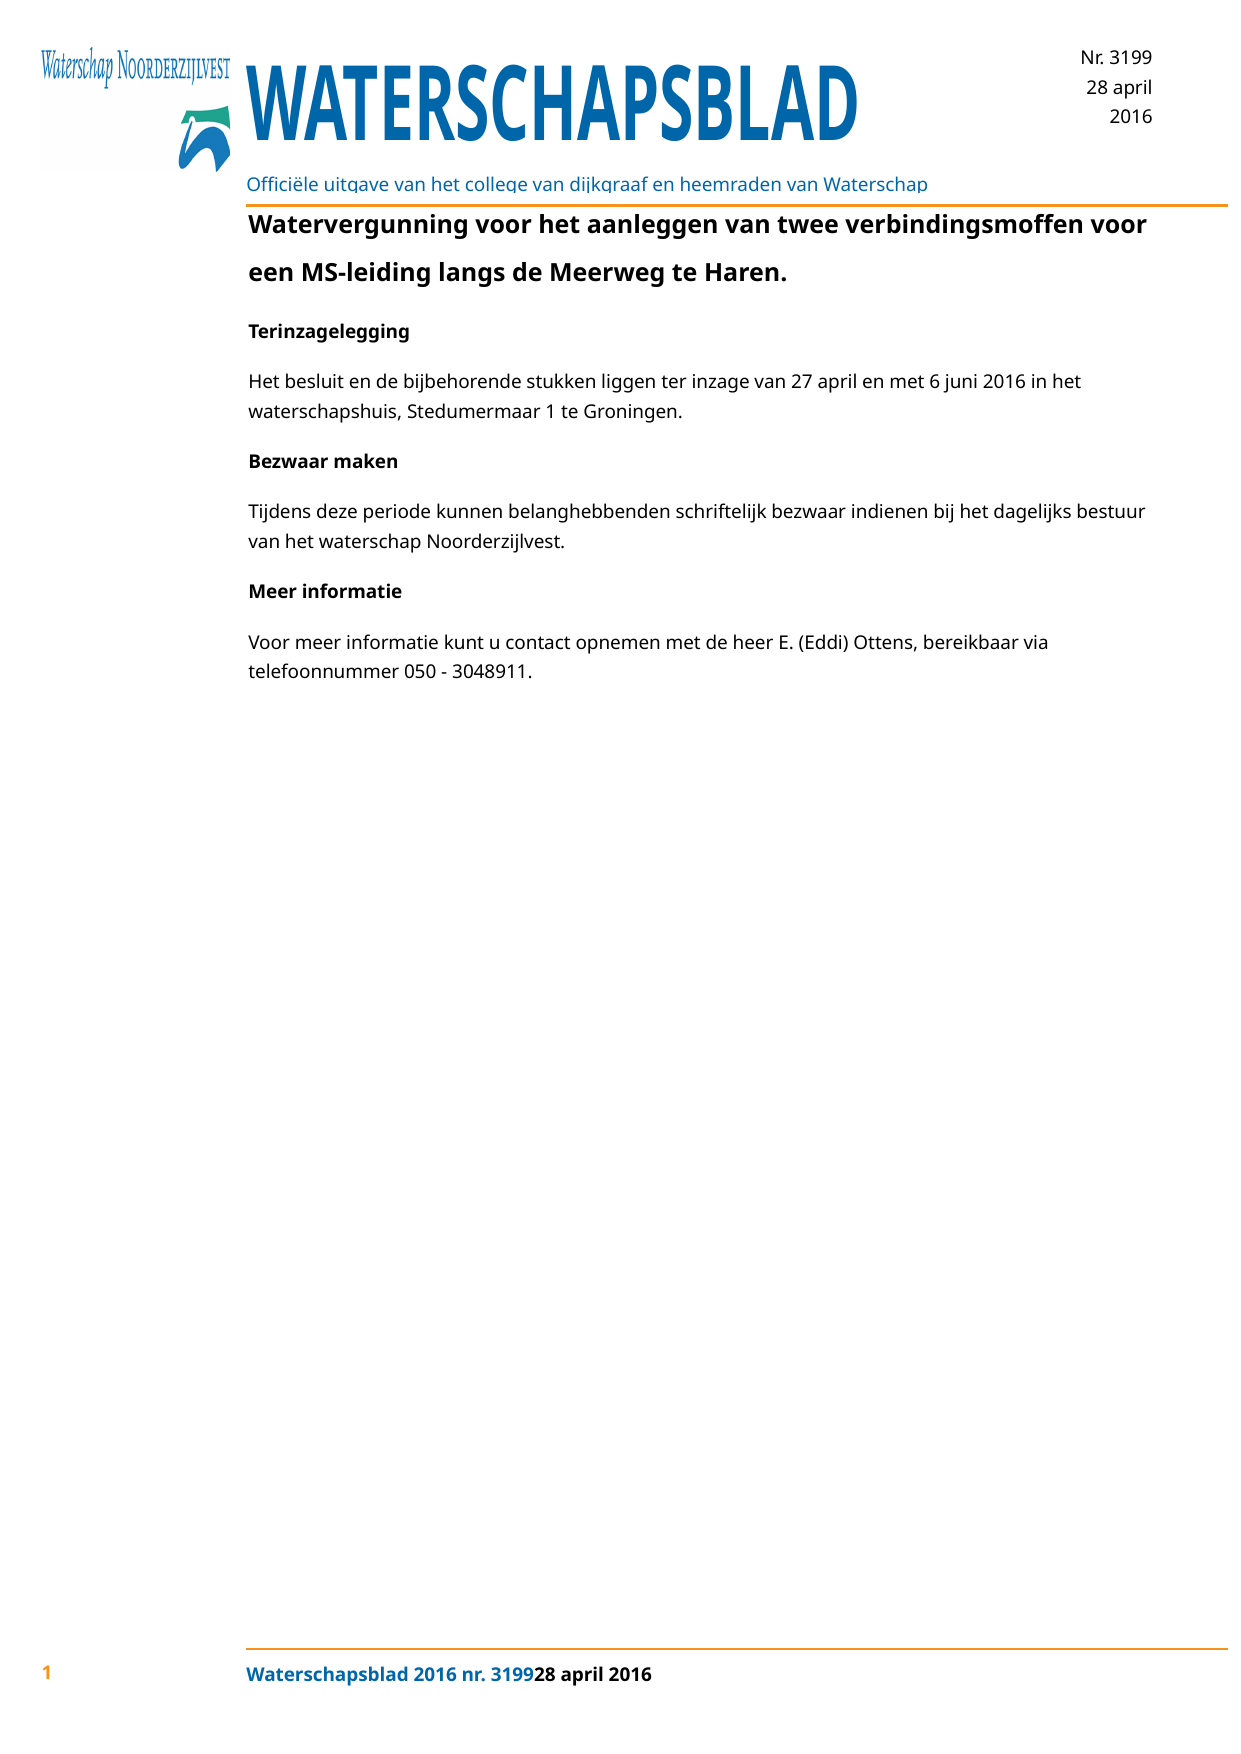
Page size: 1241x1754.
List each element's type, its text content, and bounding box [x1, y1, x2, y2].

text Voor meer informatie kunt u contact opnemen met de heer E. (Eddi) Ottens, bereikbaar via telefoonnummer 050 - 3048911. [248, 629, 1152, 684]
text Het besluit en de bijbehorende stukken liggen ter inzage van 27 april en met 6 juni 2016 in het waterschapshuis, Stedumermaar 1 te Groningen. [248, 368, 1152, 424]
text Watervergunning voor het aanleggen van twee verbindingsmoffen voor een MS-leiding langs de Meerweg te Haren. [248, 207, 1152, 288]
text Tijdens deze periode kunnen belanghebbenden schriftelijk bezwaar indienen bij het dagelijks bestuur van het waterschap Noorderzijlvest. [248, 499, 1152, 554]
picture [41, 47, 231, 172]
text Bezwaar maken [248, 448, 1152, 474]
text Meer informatie [248, 579, 1152, 604]
text Terinzagelegging [248, 318, 1152, 344]
